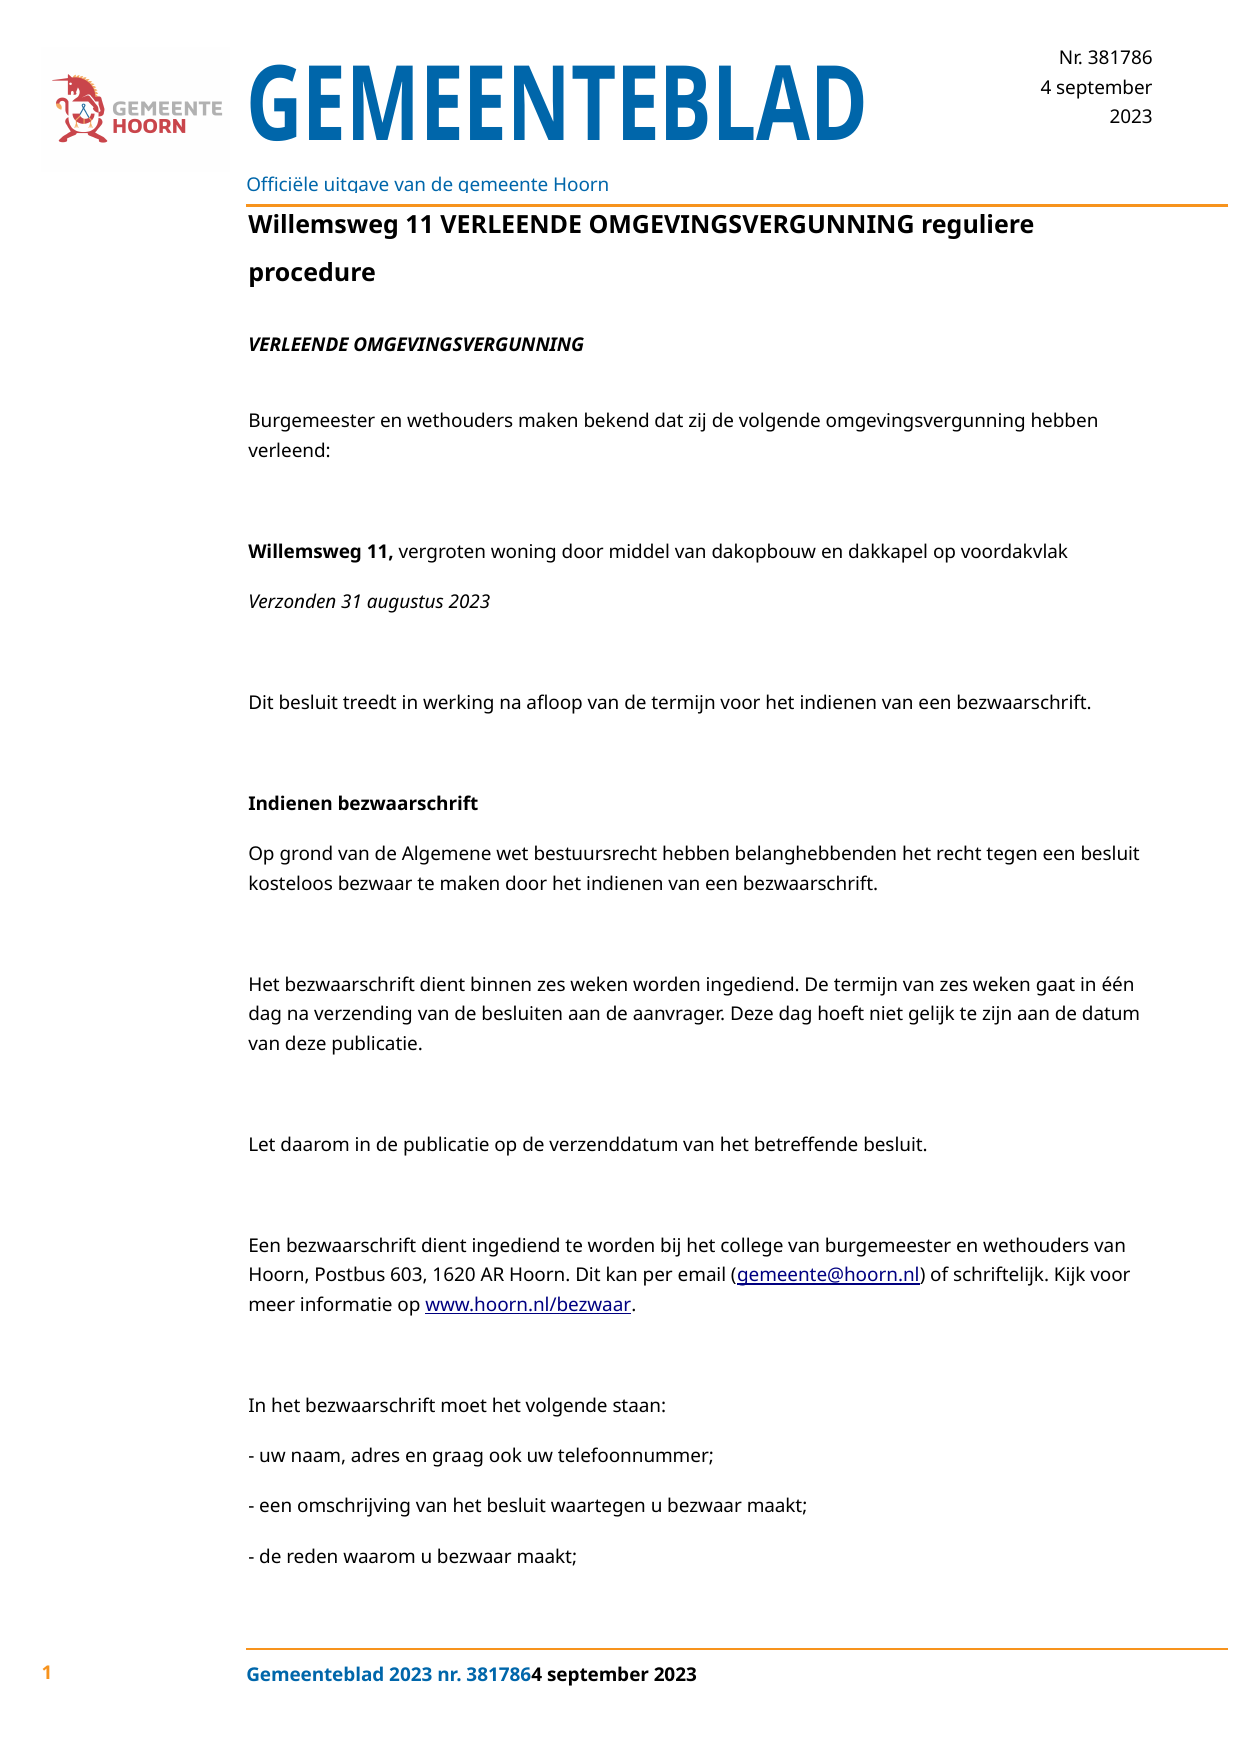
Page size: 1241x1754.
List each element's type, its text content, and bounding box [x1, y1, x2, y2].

text VERLEENDE OMGEVINGSVERGUNNING [248, 331, 1152, 357]
text Willemsweg 11 VERLEENDE OMGEVINGSVERGUNNING reguliere procedure [248, 207, 1152, 288]
text Indienen bezwaarschrift [248, 790, 1152, 816]
text Dit besluit treedt in werking na afloop van de termijn voor het indienen van een bezwaarschrift. [248, 689, 1152, 715]
text Willemsweg 11, vergroten woning door middel van dakopbouw en dakkapel op voordakvlak [248, 538, 1152, 564]
text Een bezwaarschrift dient ingediend te worden bij het college van burgemeester en wethouders van Hoorn, Postbus 603, 1620 AR Hoorn. Dit kan per email (gemeente@hoorn.nl) of schriftelijk. Kijk voor meer informatie op www.hoorn.nl/bezwaar. [248, 1232, 1152, 1317]
text Verzonden 31 augustus 2023 [248, 588, 1152, 614]
text Het bezwaarschrift dient binnen zes weken worden ingediend. De termijn van zes weken gaat in één dag na verzending van de besluiten aan de aanvrager. Deze dag hoeft niet gelijk te zijn aan de datum van deze publicatie. [248, 971, 1152, 1056]
picture [41, 47, 231, 172]
text - uw naam, adres en graag ook uw telefoonnummer; [248, 1442, 1152, 1468]
text - een omschrijving van het besluit waartegen u bezwaar maakt; [248, 1493, 1152, 1518]
text - de reden waarom u bezwaar maakt; [248, 1543, 1152, 1569]
text Let daarom in de publicatie op de verzenddatum van het betreffende besluit. [248, 1131, 1152, 1157]
text Op grond van de Algemene wet bestuursrecht hebben belanghebbenden het recht tegen een besluit kosteloos bezwaar te maken door het indienen van een bezwaarschrift. [248, 841, 1152, 896]
text Burgemeester en wethouders maken bekend dat zij de volgende omgevingsvergunning hebben verleend: [248, 408, 1152, 463]
text In het bezwaarschrift moet het volgende staan: [248, 1392, 1152, 1417]
